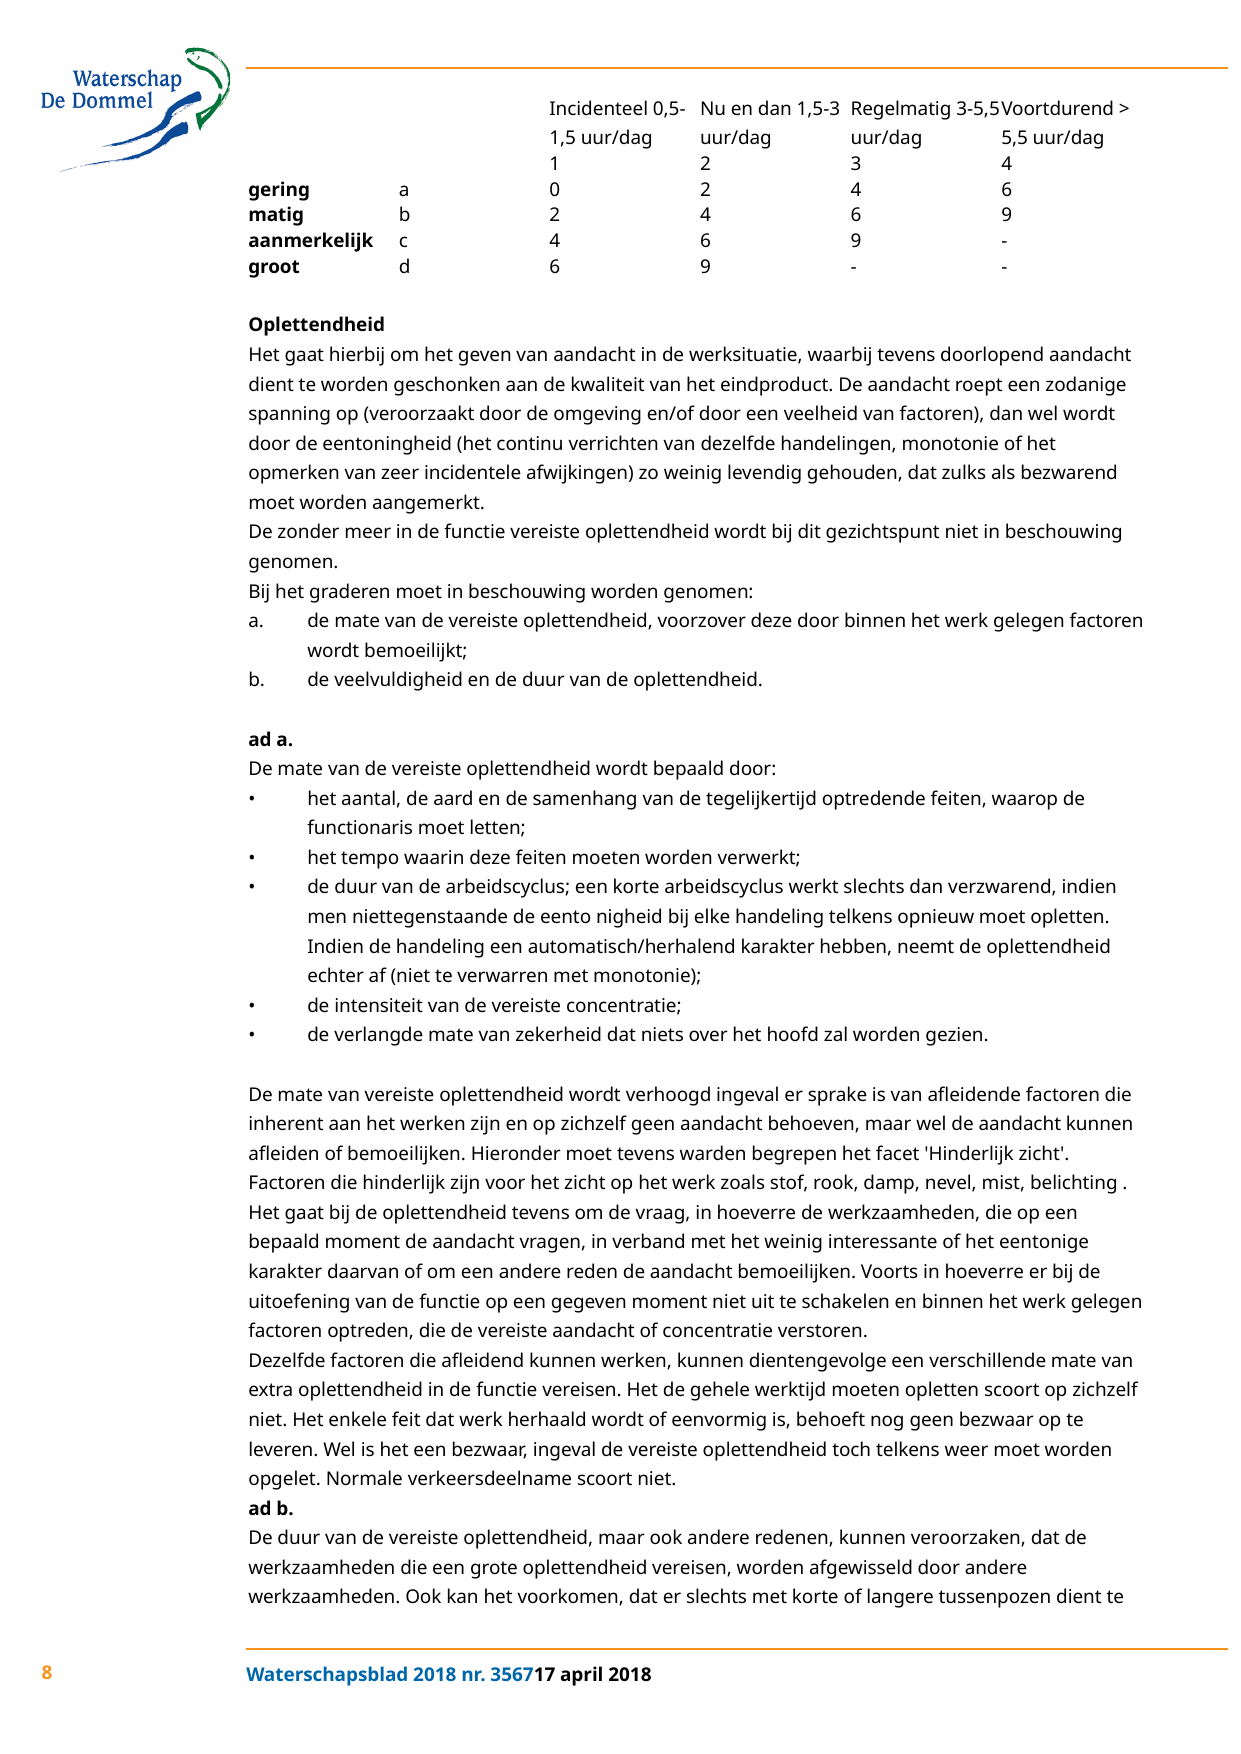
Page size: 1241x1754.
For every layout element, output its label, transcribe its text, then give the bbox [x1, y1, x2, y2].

text Dezelfde factoren die afleidend kunnen werken, kunnen dientengevolge een verschillende mate van extra oplettendheid in de functie vereisen. Het de gehele werktijd moeten opletten scoort op zichzelf niet. Het enkele feit dat werk herhaald wordt of eenvormig is, behoeft nog geen bezwaar op te leveren. Wel is het een bezwaar, ingeval de vereiste oplettendheid toch telkens weer moet worden opgelet. Normale verkeersdeelname scoort niet. [248, 1347, 1152, 1491]
table_cell b [399, 202, 549, 227]
text De mate van de vereiste oplettendheid wordt bepaald door: [248, 755, 1152, 781]
table_cell a [399, 176, 549, 202]
text ad b. [248, 1495, 1152, 1521]
list de intensiteit van de vereiste concentratie; [248, 992, 1152, 1018]
table_cell 4 [1001, 150, 1152, 176]
list het tempo waarin deze feiten moeten worden verwerkt; [248, 844, 1152, 870]
table_cell 6 [1001, 176, 1152, 202]
table_cell c [399, 227, 549, 253]
table_cell [248, 150, 549, 176]
table_cell 9 [850, 227, 1001, 253]
text Het gaat hierbij om het geven van aandacht in de werksituatie, waarbij tevens doorlopend aandacht dient te worden geschonken aan de kwaliteit van het eindproduct. De aandacht roept een zodanige spanning op (veroorzaakt door de omgeving en/of door een veelheid van factoren), dan wel wordt door de eentoningheid (het continu verrichten van dezelfde handelingen, monotonie of het opmerken van zeer incidentele afwijkingen) zo weinig levendig gehouden, dat zulks als bezwarend moet worden aangemerkt. [248, 341, 1152, 515]
text Het gaat bij de oplettendheid tevens om de vraag, in hoeverre de werkzaamheden, die op een bepaald moment de aandacht vragen, in verband met het weinig interessante of het eentonige karakter daarvan of om een andere reden de aandacht bemoeilijken. Voorts in hoeverre er bij de uitoefening van de functie op een gegeven moment niet uit te schakelen en binnen het werk gelegen factoren optreden, die de vereiste aandacht of concentratie verstoren. [248, 1199, 1152, 1343]
list de verlangde mate van zekerheid dat niets over het hoofd zal worden gezien. [248, 1022, 1152, 1047]
table_cell aanmerkelijk [248, 227, 398, 253]
table_cell 4 [549, 227, 700, 253]
table_cell 4 [700, 202, 850, 227]
table_cell 6 [700, 227, 850, 253]
table_cell 3 [850, 150, 1001, 176]
table_cell Incidenteel 0,5-1,5 uur/dag [549, 95, 700, 150]
table_cell Regelmatig 3-5,5 uur/dag [850, 95, 1001, 150]
table_cell 1 [549, 150, 700, 176]
picture [41, 47, 231, 172]
text ad a. [248, 726, 1152, 751]
text De zonder meer in de functie vereiste oplettendheid wordt bij dit gezichtspunt niet in beschouwing genomen. [248, 519, 1152, 574]
table_cell [248, 95, 549, 150]
table_cell matig [248, 202, 398, 227]
table_cell - [1001, 253, 1152, 279]
table_cell - [1001, 227, 1152, 253]
list het aantal, de aard en de samenhang van de tegelijkertijd optredende feiten, waarop de functionaris moet letten; [248, 785, 1152, 840]
text Oplettendheid [248, 312, 1152, 337]
table_cell gering [248, 176, 398, 202]
list de veelvuldigheid en de duur van de oplettendheid. [248, 667, 1152, 692]
table_cell 4 [850, 176, 1001, 202]
table_cell Voortdurend > 5,5 uur/dag [1001, 95, 1152, 150]
table_cell 9 [1001, 202, 1152, 227]
text Bij het graderen moet in beschouwing worden genomen: [248, 578, 1152, 603]
table_cell 2 [700, 176, 850, 202]
table_cell 2 [549, 202, 700, 227]
list de duur van de arbeidscyclus; een korte arbeidscyclus werkt slechts dan verzwarend, indien men niettegenstaande de eento nigheid bij elke handeling telkens opnieuw moet opletten. Indien de handeling een automatisch/herhalend karakter hebben, neemt de oplettendheid echter af (niet te verwarren met monotonie); [248, 874, 1152, 988]
table_cell 0 [549, 176, 700, 202]
text De duur van de vereiste oplettendheid, maar ook andere redenen, kunnen veroorzaken, dat de werkzaamheden die een grote oplettendheid vereisen, worden afgewisseld door andere werkzaamheden. Ook kan het voorkomen, dat er slechts met korte of langere tussenpozen dient te [248, 1524, 1152, 1609]
table_cell 6 [549, 253, 700, 279]
table_cell 6 [850, 202, 1001, 227]
text De mate van vereiste oplettendheid wordt verhoogd ingeval er sprake is van afleidende factoren die inherent aan het werken zijn en op zichzelf geen aandacht behoeven, maar wel de aandacht kunnen afleiden of bemoeilijken. Hieronder moet tevens warden begrepen het facet 'Hinderlijk zicht'. Factoren die hinderlijk zijn voor het zicht op het werk zoals stof, rook, damp, nevel, mist, belichting . [248, 1081, 1152, 1195]
table_cell - [850, 253, 1001, 279]
table_cell groot [248, 253, 398, 279]
table_cell Nu en dan 1,5-3 uur/dag [700, 95, 850, 150]
table_cell 2 [700, 150, 850, 176]
table_cell 9 [700, 253, 850, 279]
list de mate van de vereiste oplettendheid, voorzover deze door binnen het werk gelegen factoren wordt bemoeilijkt; [248, 607, 1152, 663]
table_cell d [399, 253, 549, 279]
